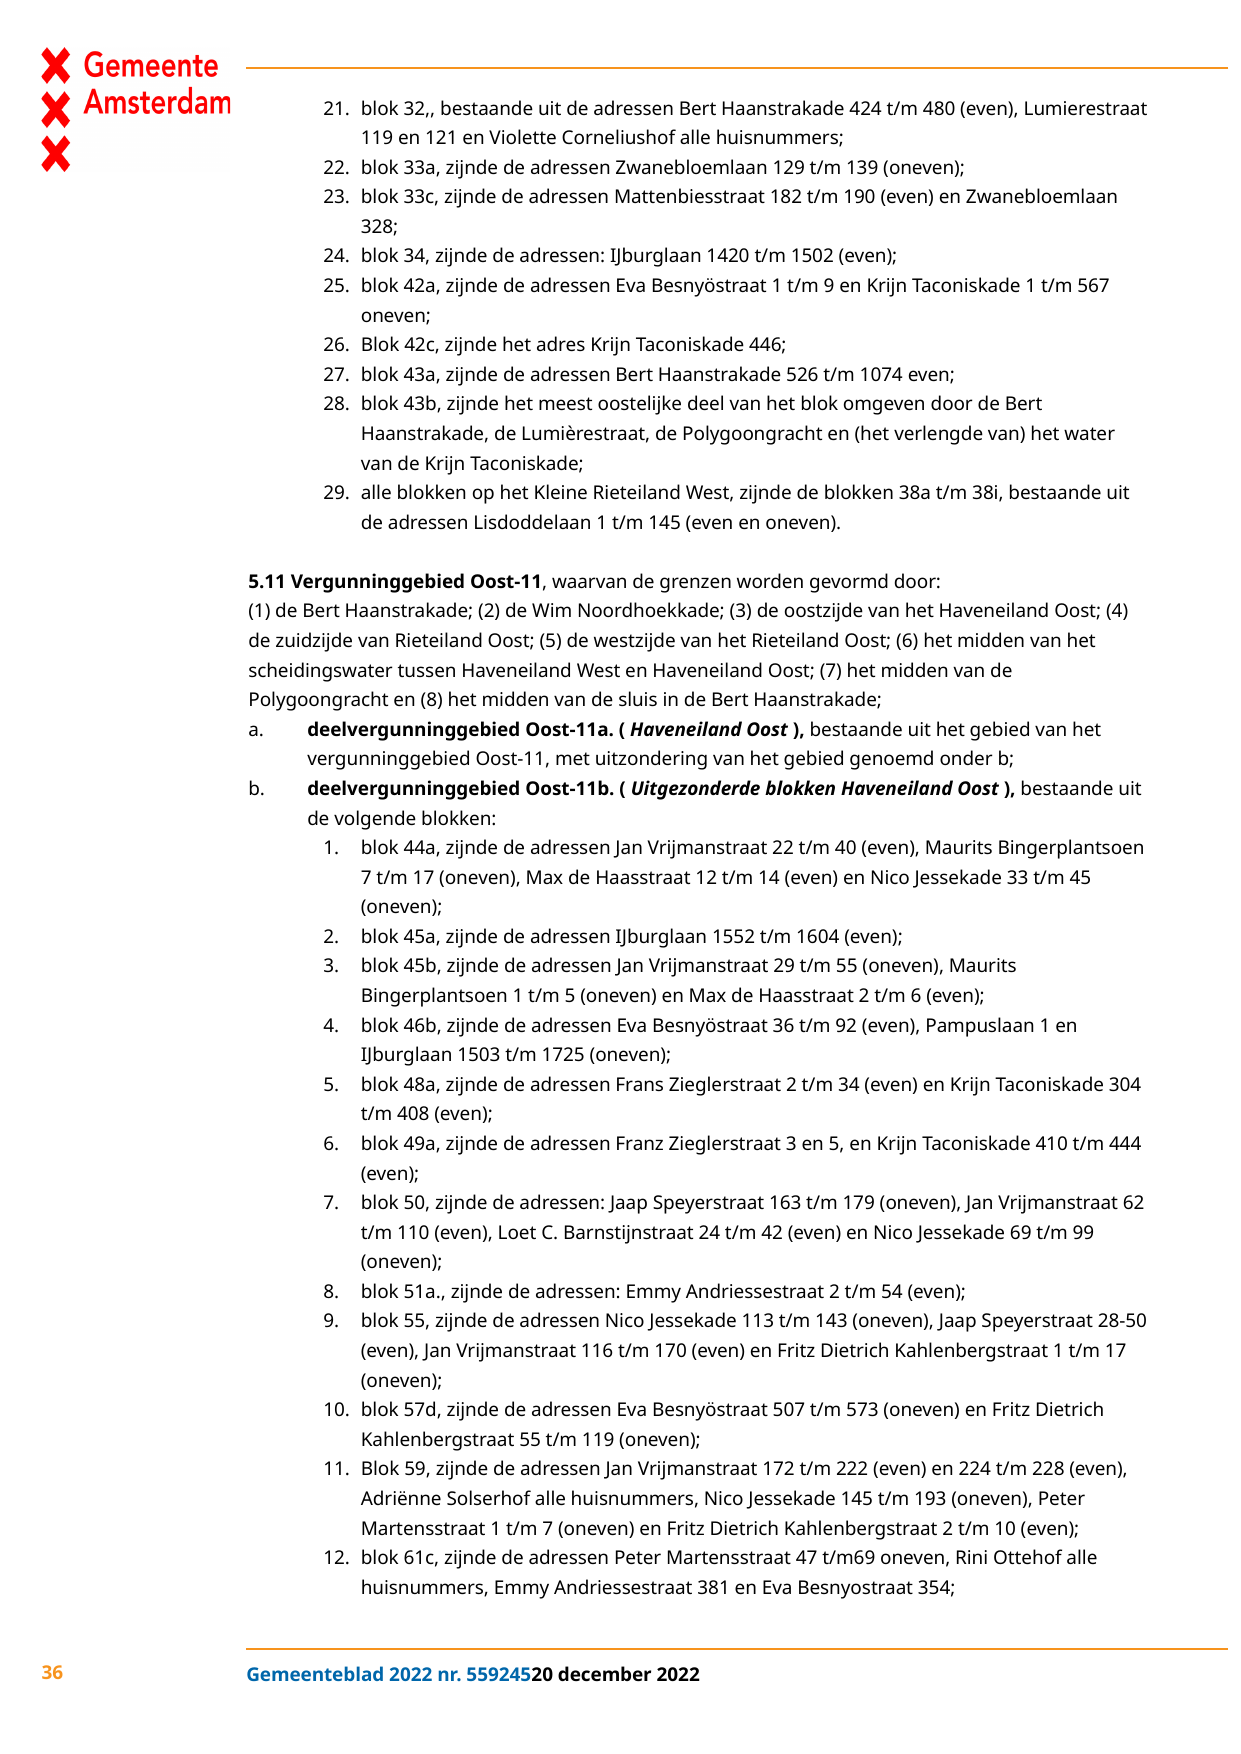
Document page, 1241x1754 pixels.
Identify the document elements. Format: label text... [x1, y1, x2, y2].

list deelvergunninggebied Oost-11a. ( Haveneiland Oost ), bestaande uit het gebied van het vergunninggebied Oost-11, met uitzondering van het gebied genoemd onder b; [248, 716, 1152, 771]
text 5.11 Vergunninggebied Oost-11, waarvan de grenzen worden gevormd door: [248, 568, 1152, 594]
list blok 33c, zijnde de adressen Mattenbiesstraat 182 t/m 190 (even) en Zwanebloemlaan 328; [323, 183, 1152, 239]
list alle blokken op het Kleine Rieteiland West, zijnde de blokken 38a t/m 38i, bestaande uit de adressen Lisdoddelaan 1 t/m 145 (even en oneven). [323, 479, 1152, 535]
list blok 49a, zijnde de adressen Franz Zieglerstraat 3 en 5, en Krijn Taconiskade 410 t/m 444 (even); [323, 1130, 1152, 1186]
list blok 46b, zijnde de adressen Eva Besnyöstraat 36 t/m 92 (even), Pampuslaan 1 en IJburglaan 1503 t/m 1725 (oneven); [323, 1012, 1152, 1067]
picture [41, 47, 231, 172]
text (1) de Bert Haanstrakade; (2) de Wim Noordhoekkade; (3) de oostzijde van het Haveneiland Oost; (4) de zuidzijde van Rieteiland Oost; (5) de westzijde van het Rieteiland Oost; (6) het midden van het scheidingswater tussen Haveneiland West en Haveneiland Oost; (7) het midden van de Polygoongracht en (8) het midden van de sluis in de Bert Haanstrakade; [248, 598, 1152, 712]
list blok 50, zijnde de adressen: Jaap Speyerstraat 163 t/m 179 (oneven), Jan Vrijmanstraat 62 t/m 110 (even), Loet C. Barnstijnstraat 24 t/m 42 (even) en Nico Jessekade 69 t/m 99 (oneven); [323, 1189, 1152, 1274]
list blok 51a., zijnde de adressen: Emmy Andriessestraat 2 t/m 54 (even); [323, 1278, 1152, 1304]
list blok 43b, zijnde het meest oostelijke deel van het blok omgeven door de Bert Haanstrakade, de Lumièrestraat, de Polygoongracht en (het verlengde van) het water van de Krijn Taconiskade; [323, 391, 1152, 476]
list blok 44a, zijnde de adressen Jan Vrijmanstraat 22 t/m 40 (even), Maurits Bingerplantsoen 7 t/m 17 (oneven), Max de Haasstraat 12 t/m 14 (even) en Nico Jessekade 33 t/m 45 (oneven); [323, 834, 1152, 919]
list Blok 42c, zijnde het adres Krijn Taconiskade 446; [323, 331, 1152, 357]
list Blok 59, zijnde de adressen Jan Vrijmanstraat 172 t/m 222 (even) en 224 t/m 228 (even), Adriënne Solserhof alle huisnummers, Nico Jessekade 145 t/m 193 (oneven), Peter Martensstraat 1 t/m 7 (oneven) en Fritz Dietrich Kahlenbergstraat 2 t/m 10 (even); [323, 1456, 1152, 1541]
list deelvergunninggebied Oost-11b. ( Uitgezonderde blokken Haveneiland Oost ), bestaande uit de volgende blokken: [248, 775, 1152, 831]
list blok 61c, zijnde de adressen Peter Martensstraat 47 t/m69 oneven, Rini Ottehof alle huisnummers, Emmy Andriessestraat 381 en Eva Besnyostraat 354; [323, 1544, 1152, 1600]
list blok 43a, zijnde de adressen Bert Haanstrakade 526 t/m 1074 even; [323, 361, 1152, 387]
list blok 34, zijnde de adressen: IJburglaan 1420 t/m 1502 (even); [323, 243, 1152, 268]
list blok 33a, zijnde de adressen Zwanebloemlaan 129 t/m 139 (oneven); [323, 154, 1152, 180]
list blok 57d, zijnde de adressen Eva Besnyöstraat 507 t/m 573 (oneven) en Fritz Dietrich Kahlenbergstraat 55 t/m 119 (oneven); [323, 1396, 1152, 1452]
list blok 32,, bestaande uit de adressen Bert Haanstrakade 424 t/m 480 (even), Lumierestraat 119 en 121 en Violette Corneliushof alle huisnummers; [323, 95, 1152, 150]
list blok 42a, zijnde de adressen Eva Besnyöstraat 1 t/m 9 en Krijn Taconiskade 1 t/m 567 oneven; [323, 272, 1152, 328]
list blok 55, zijnde de adressen Nico Jessekade 113 t/m 143 (oneven), Jaap Speyerstraat 28-50 (even), Jan Vrijmanstraat 116 t/m 170 (even) en Fritz Dietrich Kahlenbergstraat 1 t/m 17 (oneven); [323, 1308, 1152, 1393]
list blok 48a, zijnde de adressen Frans Zieglerstraat 2 t/m 34 (even) en Krijn Taconiskade 304 t/m 408 (even); [323, 1071, 1152, 1126]
list blok 45a, zijnde de adressen IJburglaan 1552 t/m 1604 (even); [323, 923, 1152, 949]
list blok 45b, zijnde de adressen Jan Vrijmanstraat 29 t/m 55 (oneven), Maurits Bingerplantsoen 1 t/m 5 (oneven) en Max de Haasstraat 2 t/m 6 (even); [323, 953, 1152, 1008]
